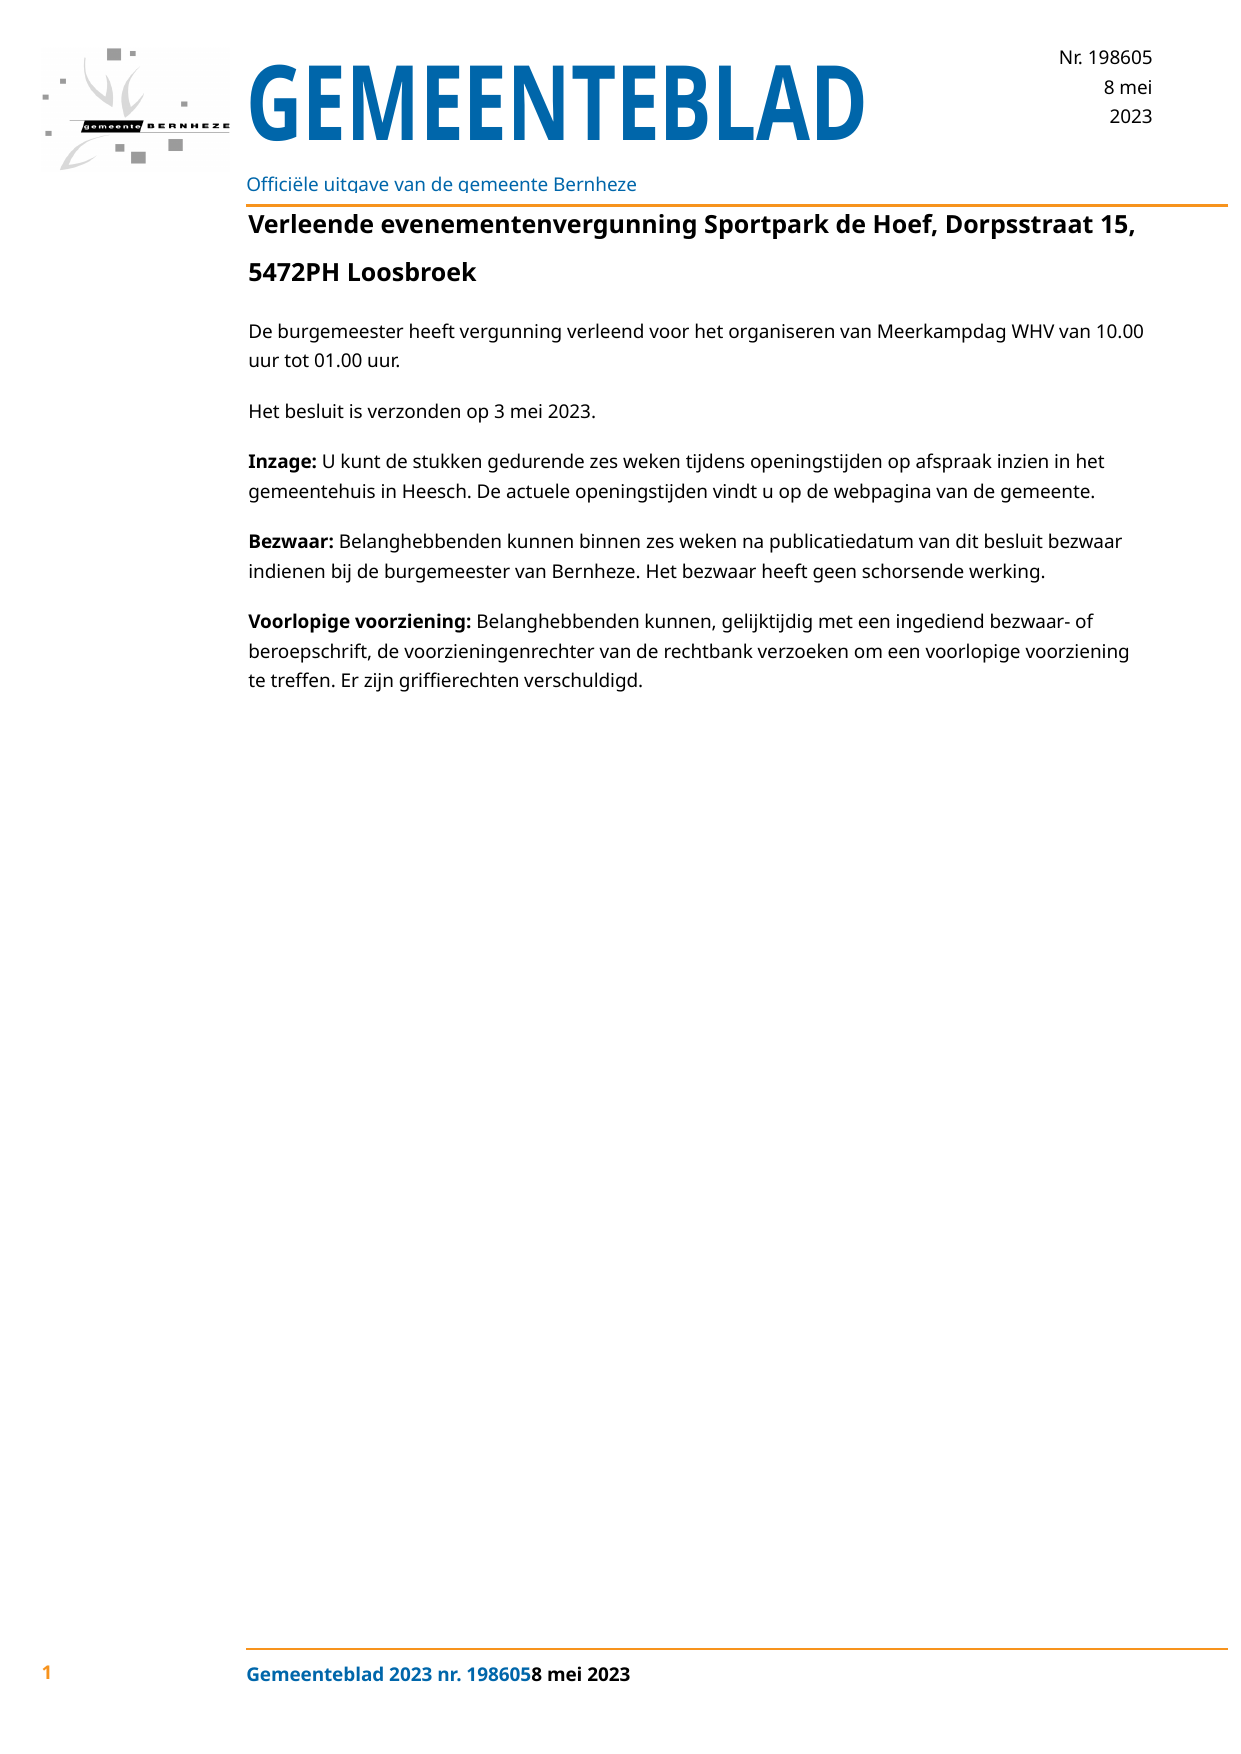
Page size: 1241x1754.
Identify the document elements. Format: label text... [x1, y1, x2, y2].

text Het besluit is verzonden op 3 mei 2023. [248, 398, 1152, 424]
text Inzage: U kunt de stukken gedurende zes weken tijdens openingstijden op afspraak inzien in het gemeentehuis in Heesch. De actuele openingstijden vindt u op de webpagina van de gemeente. [248, 448, 1152, 504]
text De burgemeester heeft vergunning verleend voor het organiseren van Meerkampdag WHV van 10.00 uur tot 01.00 uur. [248, 318, 1152, 373]
text Verleende evenementenvergunning Sportpark de Hoef, Dorpsstraat 15, 5472PH Loosbroek [248, 207, 1152, 288]
picture [41, 47, 231, 172]
text Bezwaar: Belanghebbenden kunnen binnen zes weken na publicatiedatum van dit besluit bezwaar indienen bij de burgemeester van Bernheze. Het bezwaar heeft geen schorsende werking. [248, 528, 1152, 584]
text Voorlopige voorziening: Belanghebbenden kunnen, gelijktijdig met een ingediend bezwaar- of beroepschrift, de voorzieningenrechter van de rechtbank verzoeken om een voorlopige voorziening te treffen. Er zijn griffierechten verschuldigd. [248, 608, 1152, 693]
